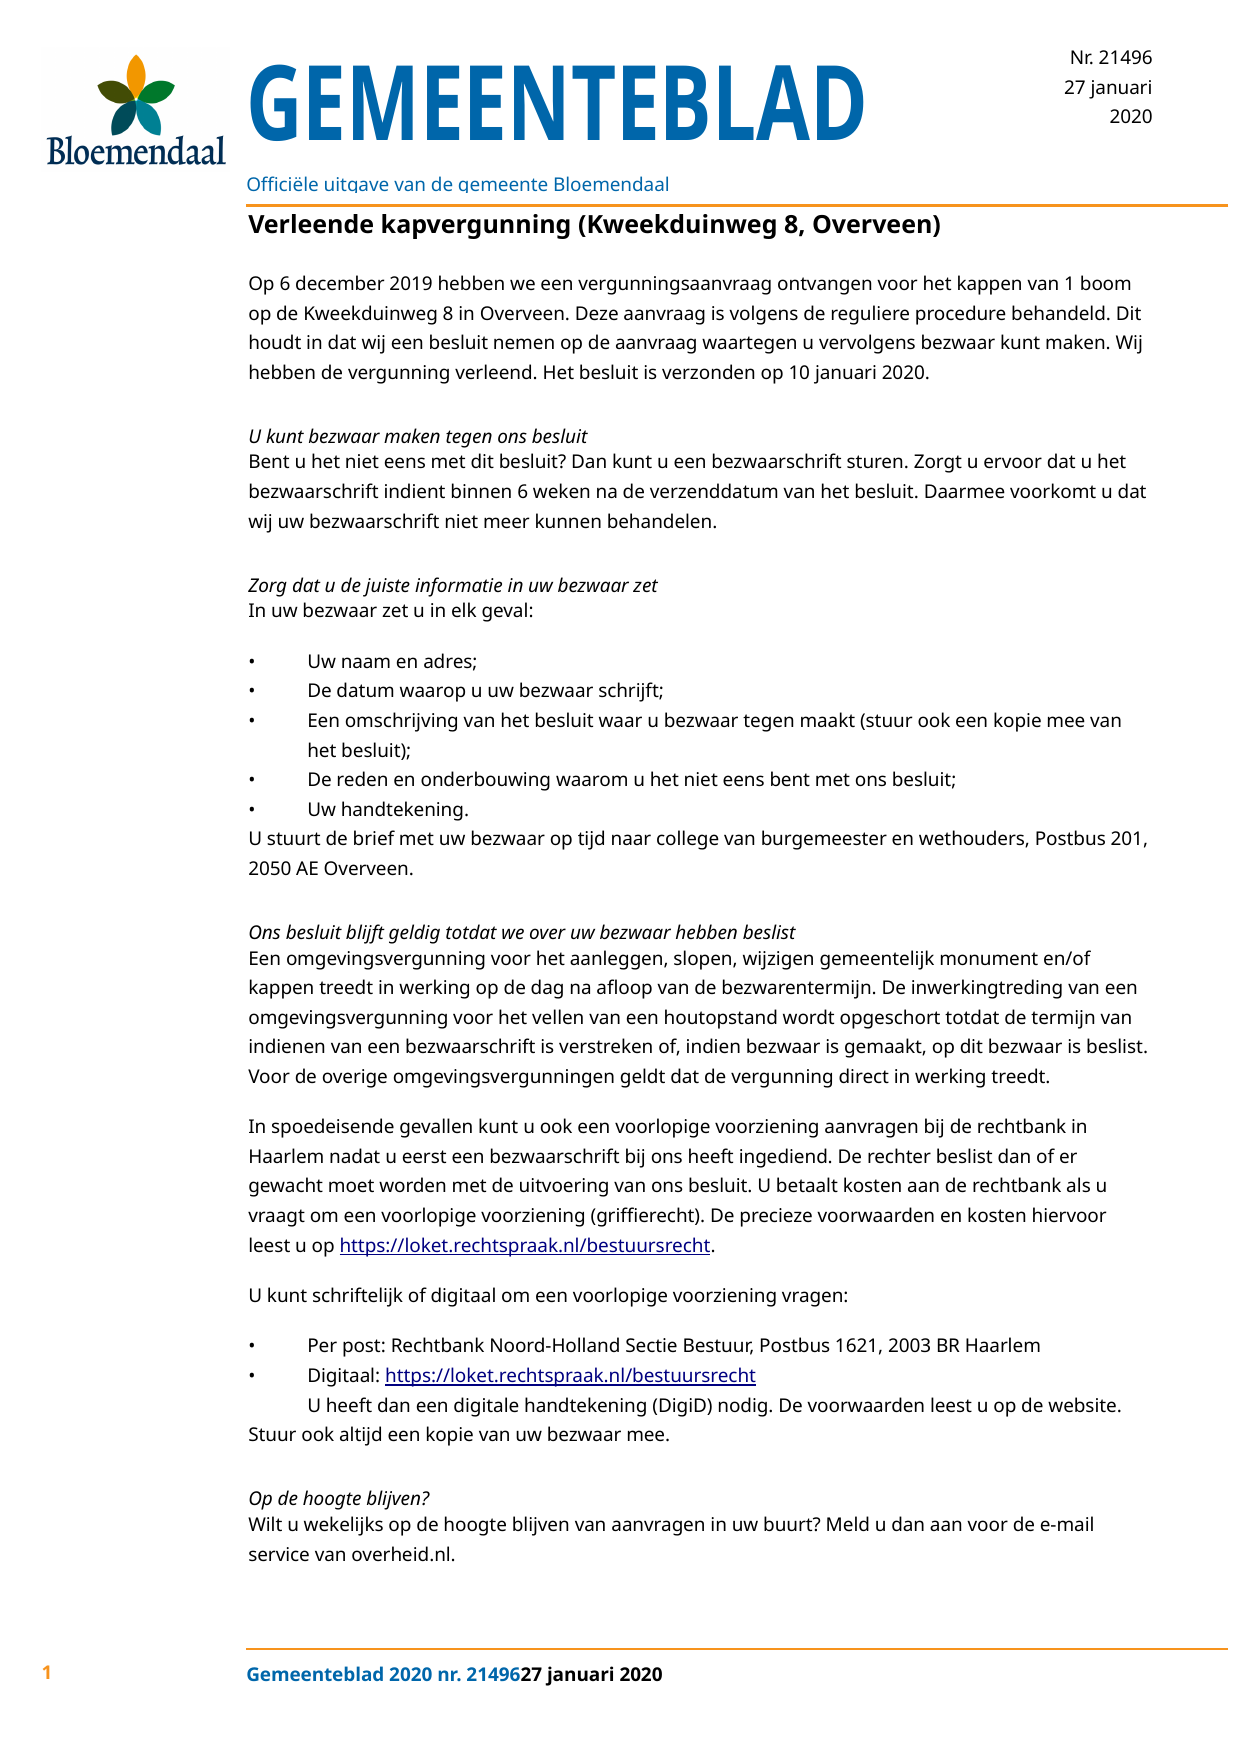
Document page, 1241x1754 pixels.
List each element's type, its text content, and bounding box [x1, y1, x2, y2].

text Wilt u wekelijks op de hoogte blijven van aanvragen in uw buurt? Meld u dan aan voor de e-mail service van overheid.nl. [248, 1511, 1152, 1566]
text U kunt schriftelijk of digitaal om een voorlopige voorziening vragen: [248, 1282, 1152, 1308]
text Een omgevingsvergunning voor het aanleggen, slopen, wijzigen gemeentelijk monument en/of kappen treedt in werking op de dag na afloop van de bezwarentermijn. De inwerkingtreding van een omgevingsvergunning voor het vellen van een houtopstand wordt opgeschort totdat de termijn van indienen van een bezwaarschrift is verstreken of, indien bezwaar is gemaakt, op dit bezwaar is beslist. Voor de overige omgevingsvergunningen geldt dat de vergunning direct in werking treedt. [248, 945, 1152, 1089]
text Ons besluit blijft geldig totdat we over uw bezwaar hebben beslist [248, 919, 1152, 945]
text U kunt bezwaar maken tegen ons besluit [248, 423, 1152, 449]
list Een omschrijving van het besluit waar u bezwaar tegen maakt (stuur ook een kopie mee van het besluit); [248, 707, 1152, 762]
text Op de hoogte blijven? [248, 1485, 1152, 1511]
text Zorg dat u de juiste informatie in uw bezwaar zet [248, 572, 1152, 598]
list Uw handtekening. [248, 796, 1152, 822]
text Bent u het niet eens met dit besluit? Dan kunt u een bezwaarschrift sturen. Zorgt u ervoor dat u het bezwaarschrift indient binnen 6 weken na de verzenddatum van het besluit. Daarmee voorkomt u dat wij uw bezwaarschrift niet meer kunnen behandelen. [248, 449, 1152, 534]
text Verleende kapvergunning (Kweekduinweg 8, Overveen) [248, 207, 1152, 241]
list Uw naam en adres; [248, 648, 1152, 674]
text In uw bezwaar zet u in elk geval: [248, 598, 1152, 623]
list Per post: Rechtbank Noord-Holland Sectie Bestuur, Postbus 1621, 2003 BR Haarlem [248, 1333, 1152, 1358]
list Digitaal: https://loket.rechtspraak.nl/bestuursrecht [248, 1362, 1152, 1388]
text Op 6 december 2019 hebben we een vergunningsaanvraag ontvangen voor het kappen van 1 boom op de Kweekduinweg 8 in Overveen. Deze aanvraag is volgens de reguliere procedure behandeld. Dit houdt in dat wij een besluit nemen op de aanvraag waartegen u vervolgens bezwaar kunt maken. Wij hebben de vergunning verleend. Het besluit is verzonden op 10 januari 2020. [248, 270, 1152, 385]
text In spoedeisende gevallen kunt u ook een voorlopige voorziening aanvragen bij de rechtbank in Haarlem nadat u eerst een bezwaarschrift bij ons heeft ingediend. De rechter beslist dan of er gewacht moet worden met de uitvoering van ons besluit. U betaalt kosten aan de rechtbank als u vraagt om een voorlopige voorziening (griffierecht). De precieze voorwaarden en kosten hiervoor leest u op https://loket.rechtspraak.nl/bestuursrecht. [248, 1113, 1152, 1258]
picture [41, 47, 231, 172]
list U heeft dan een digitale handtekening (DigiD) nodig. De voorwaarden leest u op de website. [248, 1392, 1152, 1418]
list De datum waarop u uw bezwaar schrijft; [248, 678, 1152, 703]
text Stuur ook altijd een kopie van uw bezwaar mee. [248, 1421, 1152, 1447]
list De reden en onderbouwing waarom u het niet eens bent met ons besluit; [248, 766, 1152, 792]
text U stuurt de brief met uw bezwaar op tijd naar college van burgemeester en wethouders, Postbus 201, 2050 AE Overveen. [248, 826, 1152, 881]
